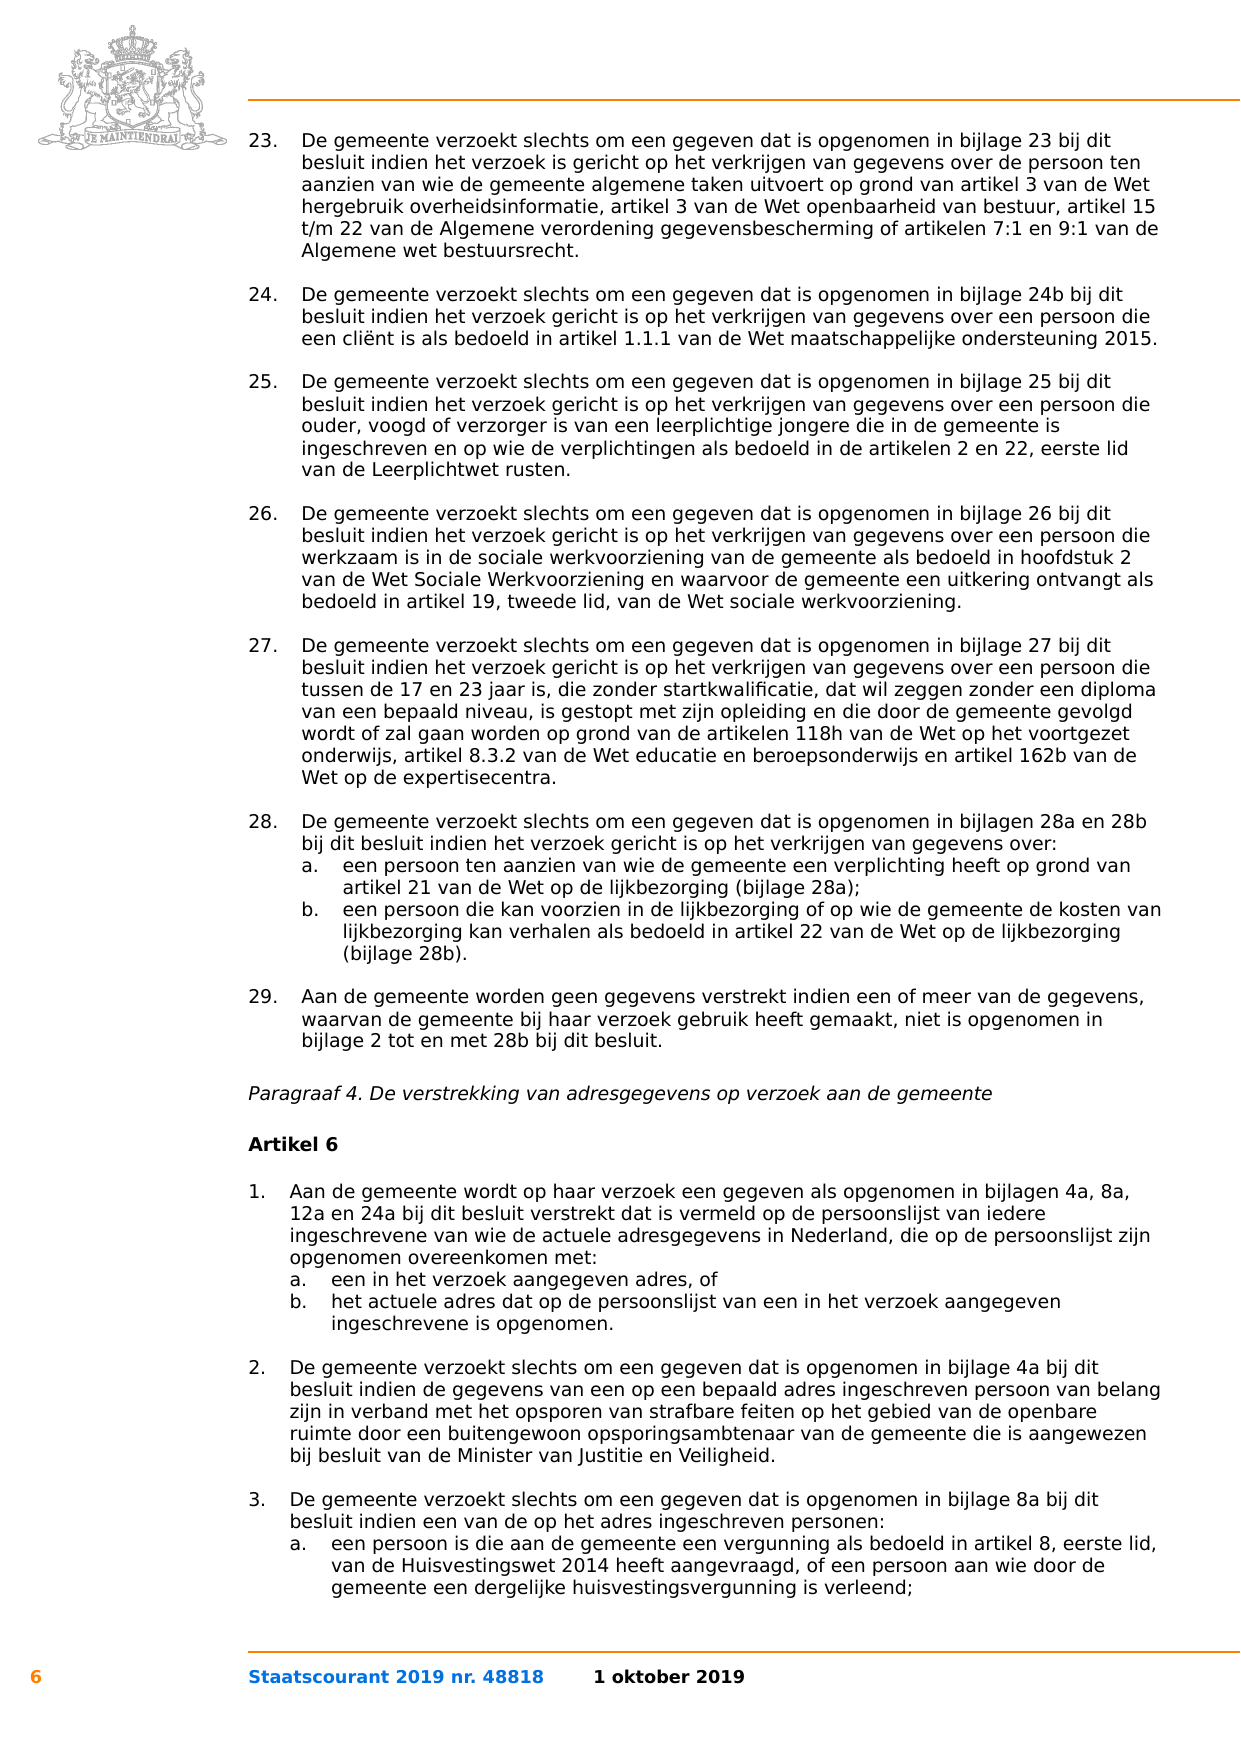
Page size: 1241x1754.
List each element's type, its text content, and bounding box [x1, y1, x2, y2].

text 24. De gemeente verzoekt slechts om een gegeven dat is opgenomen in bijlage 24b bij dit besluit indien het verzoek gericht is op het verkrijgen van gegevens over een persoon die een cliënt is als bedoeld in artikel 1.1.1 van de Wet maatschappelijke ondersteuning 2015. [248, 284, 1163, 349]
text a. een persoon is die aan de gemeente een vergunning als bedoeld in artikel 8, eerste lid, van de Huisvestingswet 2014 heeft aangevraagd, of een persoon aan wie door de gemeente een dergelijke huisvestingsvergunning is verleend; [289, 1533, 1163, 1599]
text 29. Aan de gemeente worden geen gegevens verstrekt indien een of meer van de gegevens, waarvan de gemeente bij haar verzoek gebruik heeft gemaakt, niet is opgenomen in bijlage 2 tot en met 28b bij dit besluit. [248, 986, 1163, 1052]
text 28. De gemeente verzoekt slechts om een gegeven dat is opgenomen in bijlagen 28a en 28b bij dit besluit indien het verzoek gericht is op het verkrijgen van gegevens over: [248, 811, 1163, 855]
text 3. De gemeente verzoekt slechts om een gegeven dat is opgenomen in bijlage 8a bij dit besluit indien een van de op het adres ingeschreven personen: [248, 1489, 1163, 1533]
subtitle Artikel 6 [248, 1134, 1163, 1156]
picture [38, 25, 227, 150]
text a. een persoon ten aanzien van wie de gemeente een verplichting heeft op grond van artikel 21 van de Wet op de lijkbezorging (bijlage 28a); [301, 855, 1163, 899]
text 27. De gemeente verzoekt slechts om een gegeven dat is opgenomen in bijlage 27 bij dit besluit indien het verzoek gericht is op het verkrijgen van gegevens over een persoon die tussen de 17 en 23 jaar is, die zonder startkwalificatie, dat wil zeggen zonder een diploma van een bepaald niveau, is gestopt met zijn opleiding en die door de gemeente gevolgd wordt of zal gaan worden op grond van de artikelen 118h van de Wet op het voortgezet onderwijs, artikel 8.3.2 van de Wet educatie en beroepsonderwijs en artikel 162b van de Wet op de expertisecentra. [248, 635, 1163, 789]
text b. het actuele adres dat op de persoonslijst van een in het verzoek aangegeven ingeschrevene is opgenomen. [289, 1291, 1163, 1335]
text a. een in het verzoek aangegeven adres, of [289, 1269, 1163, 1291]
text 1. Aan de gemeente wordt op haar verzoek een gegeven als opgenomen in bijlagen 4a, 8a, 12a en 24a bij dit besluit verstrekt dat is vermeld op de persoonslijst van iedere ingeschrevene van wie de actuele adresgegevens in Nederland, die op de persoonslijst zijn opgenomen overeenkomen met: [248, 1181, 1163, 1269]
subtitle Paragraaf 4. De verstrekking van adresgegevens op verzoek aan de gemeente [248, 1082, 1163, 1104]
text 23. De gemeente verzoekt slechts om een gegeven dat is opgenomen in bijlage 23 bij dit besluit indien het verzoek is gericht op het verkrijgen van gegevens over de persoon ten aanzien van wie de gemeente algemene taken uitvoert op grond van artikel 3 van de Wet hergebruik overheidsinformatie, artikel 3 van de Wet openbaarheid van bestuur, artikel 15 t/m 22 van de Algemene verordening gegevensbescherming of artikelen 7:1 en 9:1 van de Algemene wet bestuursrecht. [248, 130, 1163, 262]
text 25. De gemeente verzoekt slechts om een gegeven dat is opgenomen in bijlage 25 bij dit besluit indien het verzoek gericht is op het verkrijgen van gegevens over een persoon die ouder, voogd of verzorger is van een leerplichtige jongere die in de gemeente is ingeschreven en op wie de verplichtingen als bedoeld in de artikelen 2 en 22, eerste lid van de Leerplichtwet rusten. [248, 371, 1163, 481]
text 2. De gemeente verzoekt slechts om een gegeven dat is opgenomen in bijlage 4a bij dit besluit indien de gegevens van een op een bepaald adres ingeschreven persoon van belang zijn in verband met het opsporen van strafbare feiten op het gebied van de openbare ruimte door een buitengewoon opsporingsambtenaar van de gemeente die is aangewezen bij besluit van de Minister van Justitie en Veiligheid. [248, 1357, 1163, 1467]
text 26. De gemeente verzoekt slechts om een gegeven dat is opgenomen in bijlage 26 bij dit besluit indien het verzoek gericht is op het verkrijgen van gegevens over een persoon die werkzaam is in de sociale werkvoorziening van de gemeente als bedoeld in hoofdstuk 2 van de Wet Sociale Werkvoorziening en waarvoor de gemeente een uitkering ontvangt als bedoeld in artikel 19, tweede lid, van de Wet sociale werkvoorziening. [248, 503, 1163, 613]
text b. een persoon die kan voorzien in de lijkbezorging of op wie de gemeente de kosten van lijkbezorging kan verhalen als bedoeld in artikel 22 van de Wet op de lijkbezorging (bijlage 28b). [301, 899, 1163, 964]
